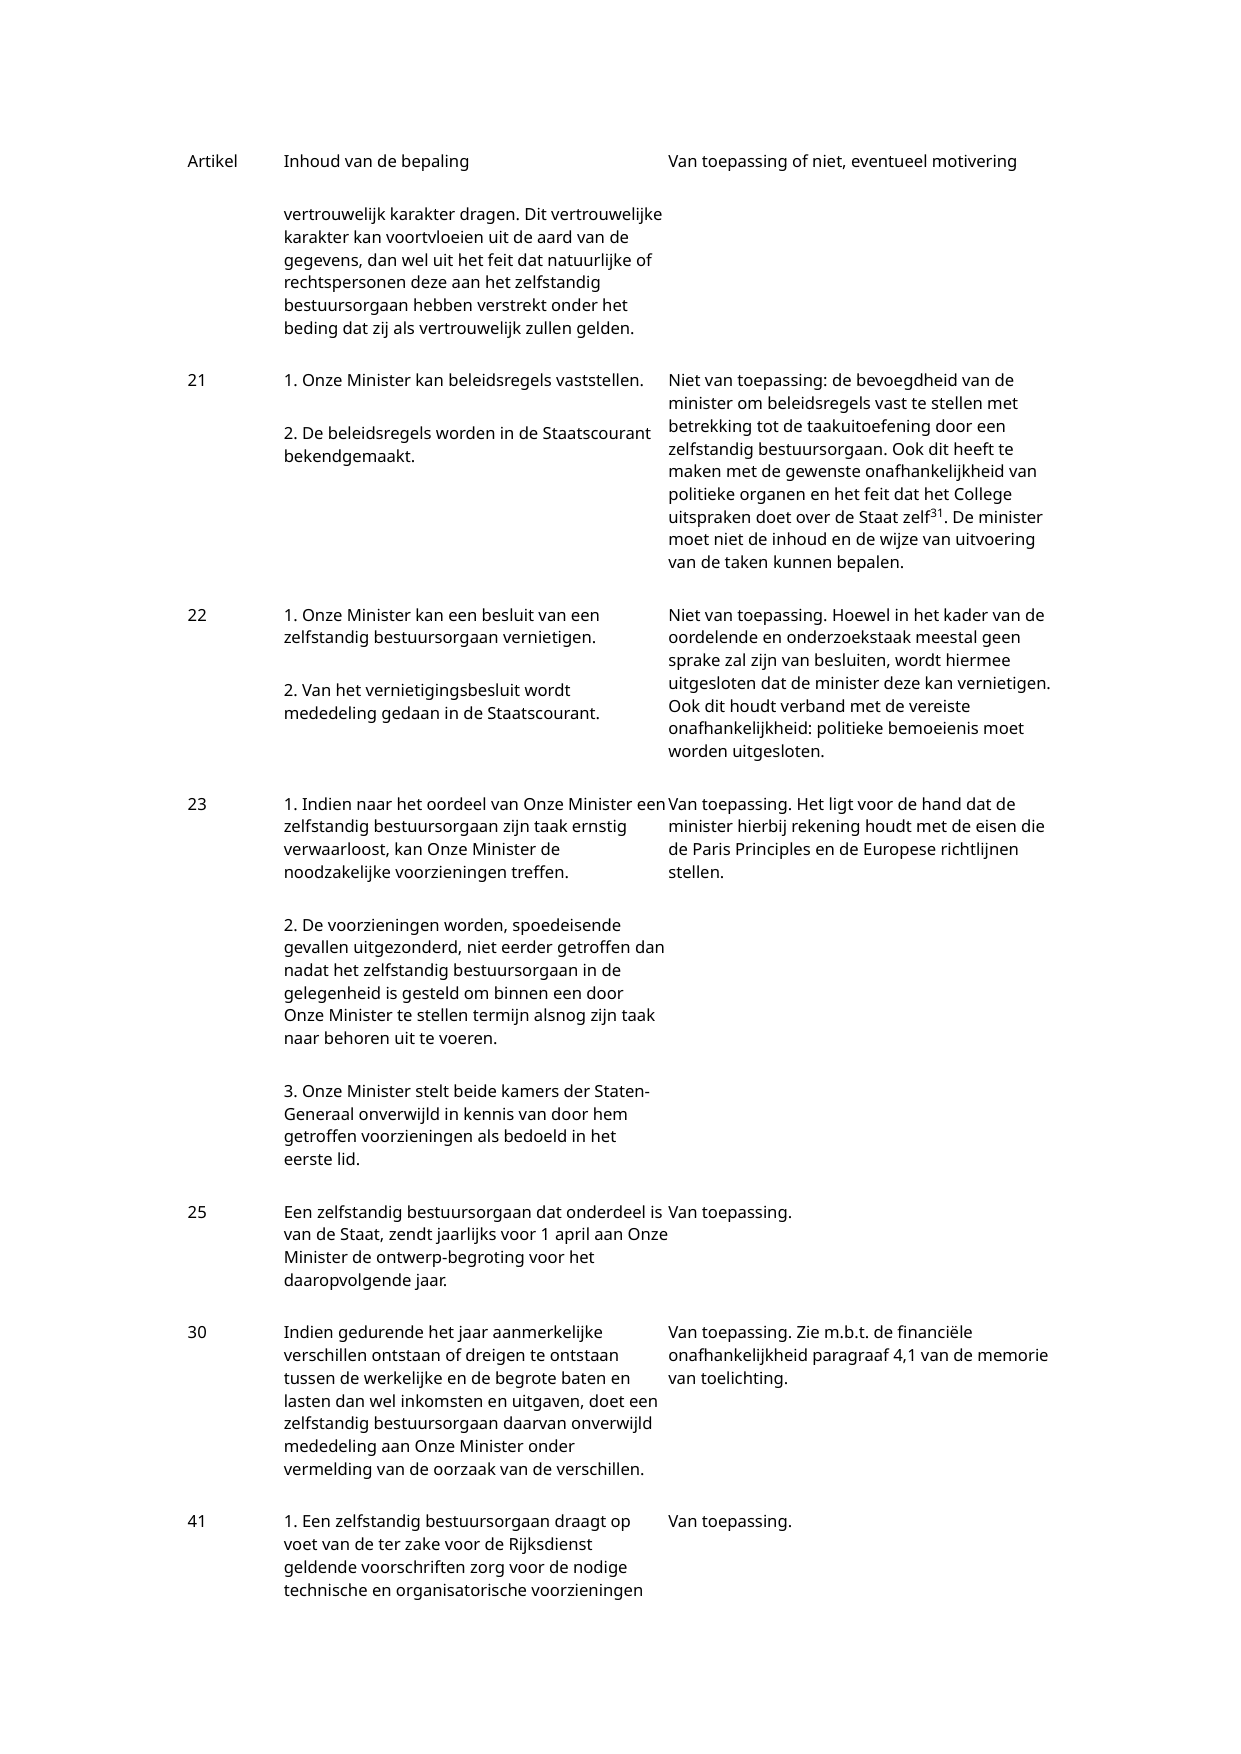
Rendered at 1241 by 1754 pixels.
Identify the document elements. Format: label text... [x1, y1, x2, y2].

table_cell [668, 203, 1053, 369]
table_header Van toepassing of niet, eventueel motivering [668, 150, 1053, 203]
table_cell Van toepassing. [668, 1200, 1053, 1321]
table_cell Een zelfstandig bestuursorgaan dat onderdeel is van de Staat, zendt jaarlijks voor 1 april aan Onze Minister de ontwerp-begroting voor het daaropvolgende jaar. [284, 1200, 668, 1321]
table_cell 30 [188, 1321, 283, 1510]
table_cell vertrouwelijk karakter dragen. Dit vertrouwelijke karakter kan voortvloeien uit de aard van de gegevens, dan wel uit het feit dat natuurlijke of rechtspersonen deze aan het zelfstandig bestuursorgaan hebben verstrekt onder het beding dat zij als vertrouwelijk zullen gelden. [284, 203, 668, 369]
table_cell 41 [188, 1510, 283, 1601]
table_cell 1. Indien naar het oordeel van Onze Minister een zelfstandig bestuursorgaan zijn taak ernstig verwaarloost, kan Onze Minister de noodzakelijke voorzieningen treffen. 2. De voorzieningen worden, spoedeisende gevallen uitgezonderd, niet eerder getroffen dan nadat het zelfstandig bestuursorgaan in de gelegenheid is gesteld om binnen een door Onze Minister te stellen termijn alsnog zijn taak naar behoren uit te voeren. 3. Onze Minister stelt beide kamers der Staten-Generaal onverwijld in kennis van door hem getroffen voorzieningen als bedoeld in het eerste lid. [284, 792, 668, 1200]
table_cell Van toepassing. Het ligt voor de hand dat de minister hierbij rekening houdt met de eisen die de Paris Principles en de Europese richtlijnen stellen. [668, 792, 1053, 1200]
table_header Inhoud van de bepaling [284, 150, 668, 203]
table_cell 21 [188, 369, 283, 603]
table_cell 23 [188, 792, 283, 1200]
table_cell 22 [188, 603, 283, 792]
table_cell [188, 203, 283, 369]
table_cell 1. Een zelfstandig bestuursorgaan draagt op voet van de ter zake voor de Rijksdienst geldende voorschriften zorg voor de nodige technische en organisatorische voorzieningen [284, 1510, 668, 1601]
table_cell Van toepassing. [668, 1510, 1053, 1601]
table_cell Niet van toepassing: de bevoegdheid van de minister om beleidsregels vast te stellen met betrekking tot de taakuitoefening door een zelfstandig bestuursorgaan. Ook dit heeft te maken met de gewenste onafhankelijkheid van politieke organen en het feit dat het College uitspraken doet over de Staat zelf31. De minister moet niet de inhoud en de wijze van uitvoering van de taken kunnen bepalen. [668, 369, 1053, 603]
table_cell Van toepassing. Zie m.b.t. de financiële onafhankelijkheid paragraaf 4,1 van de memorie van toelichting. [668, 1321, 1053, 1510]
table_cell 25 [188, 1200, 283, 1321]
table_header Artikel [188, 150, 283, 203]
table_cell 1. Onze Minister kan beleidsregels vaststellen. 2. De beleidsregels worden in de Staatscourant bekendgemaakt. [284, 369, 668, 603]
table_cell 1. Onze Minister kan een besluit van een zelfstandig bestuursorgaan vernietigen. 2. Van het vernietigingsbesluit wordt mededeling gedaan in de Staatscourant. [284, 603, 668, 792]
table_cell Niet van toepassing. Hoewel in het kader van de oordelende en onderzoekstaak meestal geen sprake zal zijn van besluiten, wordt hiermee uitgesloten dat de minister deze kan vernietigen. Ook dit houdt verband met de vereiste onafhankelijkheid: politieke bemoeienis moet worden uitgesloten. [668, 603, 1053, 792]
table_cell Indien gedurende het jaar aanmerkelijke verschillen ontstaan of dreigen te ontstaan tussen de werkelijke en de begrote baten en lasten dan wel inkomsten en uitgaven, doet een zelfstandig bestuursorgaan daarvan onverwijld mededeling aan Onze Minister onder vermelding van de oorzaak van de verschillen. [284, 1321, 668, 1510]
